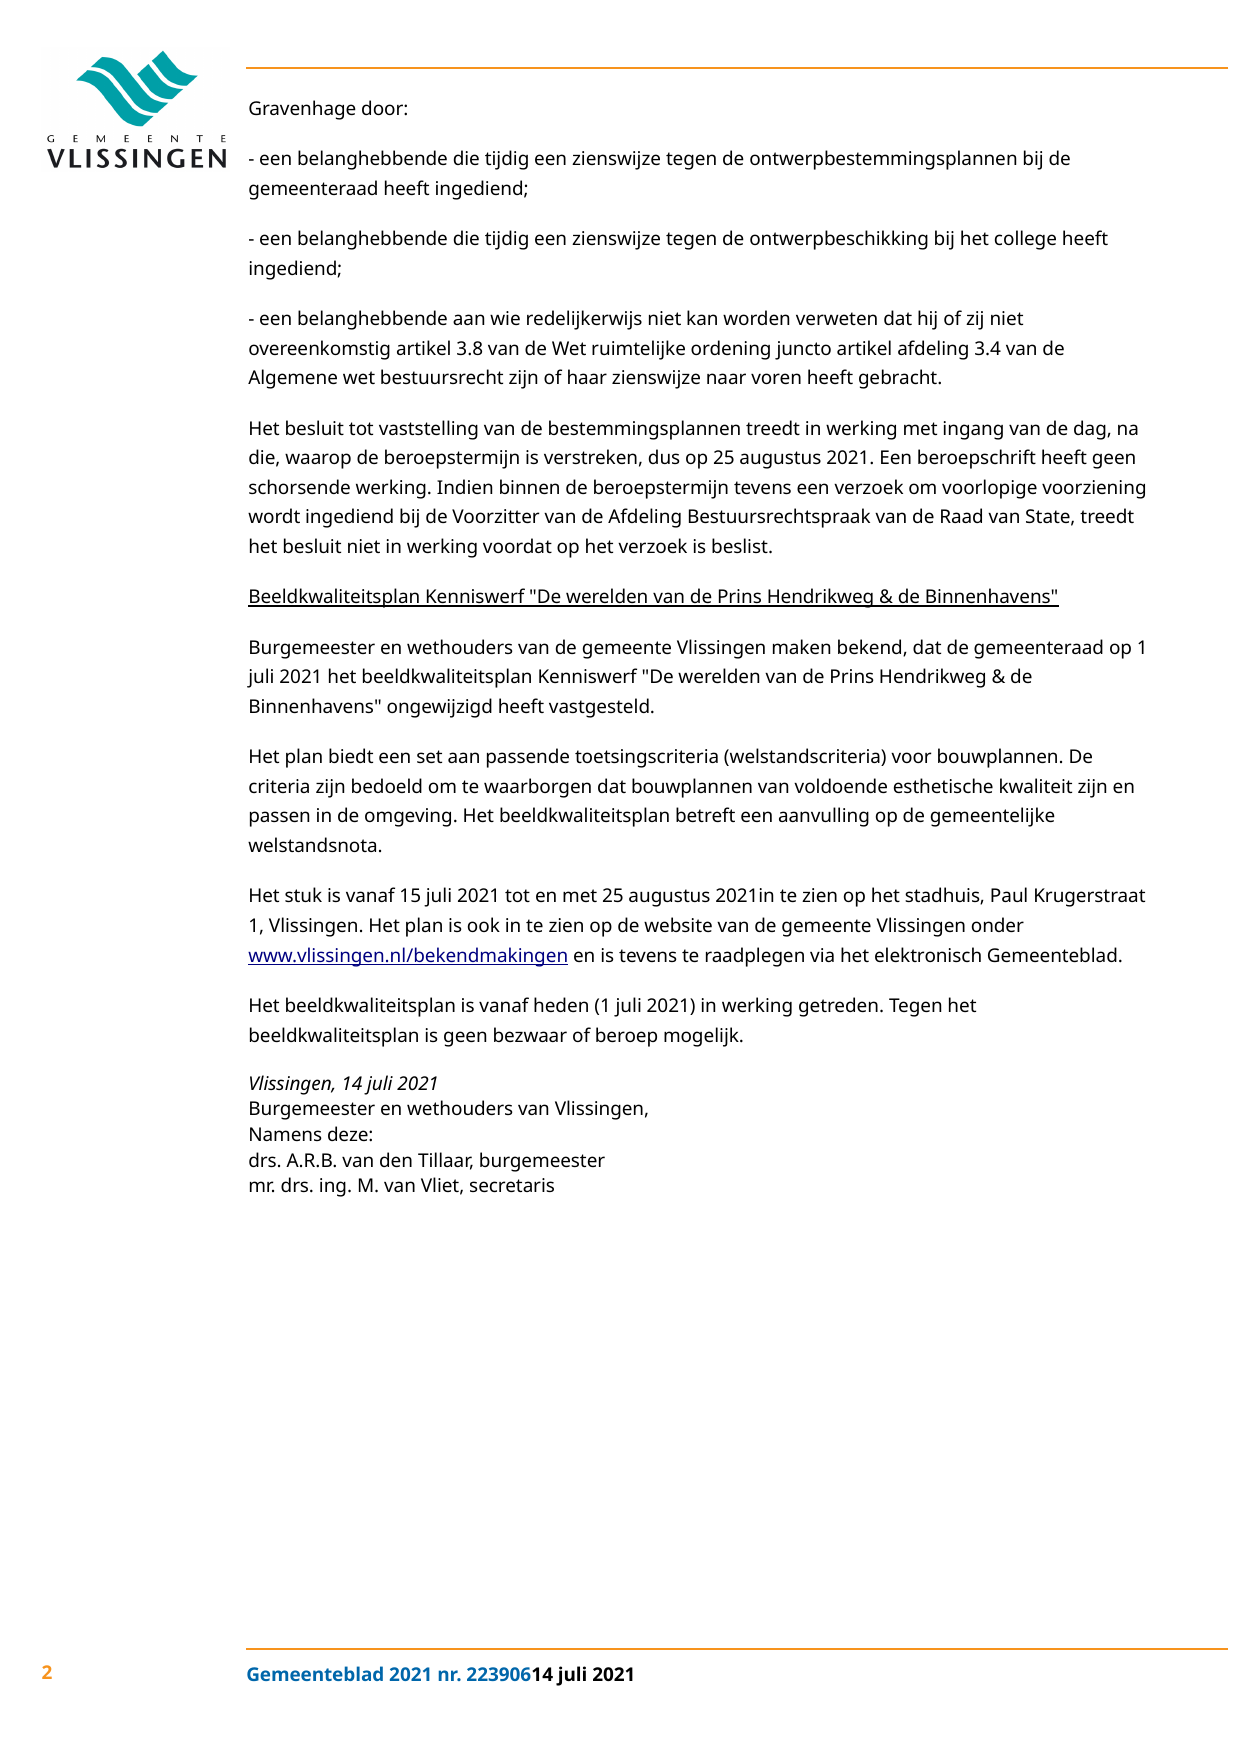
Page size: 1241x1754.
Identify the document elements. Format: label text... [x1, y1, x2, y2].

text Burgemeester en wethouders van Vlissingen, [248, 1095, 1152, 1121]
text Het beeldkwaliteitsplan is vanaf heden (1 juli 2021) in werking getreden. Tegen het beeldkwaliteitsplan is geen bezwaar of beroep mogelijk. [248, 992, 1152, 1048]
text - een belanghebbende die tijdig een zienswijze tegen de ontwerpbestemmingsplannen bij de gemeenteraad heeft ingediend; [248, 145, 1152, 201]
text Het besluit tot vaststelling van de bestemmingsplannen treedt in werking met ingang van de dag, na die, waarop de beroepstermijn is verstreken, dus op 25 augustus 2021. Een beroepschrift heeft geen schorsende werking. Indien binnen de beroepstermijn tevens een verzoek om voorlopige voorziening wordt ingediend bij de Voorzitter van de Afdeling Bestuursrechtspraak van de Raad van State, treedt het besluit niet in werking voordat op het verzoek is beslist. [248, 415, 1152, 559]
text drs. A.R.B. van den Tillaar, burgemeester [248, 1147, 1152, 1173]
text - een belanghebbende aan wie redelijkerwijs niet kan worden verweten dat hij of zij niet overeenkomstig artikel 3.8 van de Wet ruimtelijke ordening juncto artikel afdeling 3.4 van de Algemene wet bestuursrecht zijn of haar zienswijze naar voren heeft gebracht. [248, 305, 1152, 390]
picture [41, 47, 231, 172]
text - een belanghebbende die tijdig een zienswijze tegen de ontwerpbeschikking bij het college heeft ingediend; [248, 225, 1152, 281]
text Namens deze: [248, 1121, 1152, 1147]
text Beeldkwaliteitsplan Kenniswerf "De werelden van de Prins Hendrikweg & de Binnenhavens" [248, 583, 1152, 609]
text Het stuk is vanaf 15 juli 2021 tot en met 25 augustus 2021in te zien op het stadhuis, Paul Krugerstraat 1, Vlissingen. Het plan is ook in te zien op de website van de gemeente Vlissingen onder www.vlissingen.nl/bekendmakingen en is tevens te raadplegen via het elektronisch Gemeenteblad. [248, 883, 1152, 968]
text Burgemeester en wethouders van de gemeente Vlissingen maken bekend, dat de gemeenteraad op 1 juli 2021 het beeldkwaliteitsplan Kenniswerf "De werelden van de Prins Hendrikweg & de Binnenhavens" ongewijzigd heeft vastgesteld. [248, 634, 1152, 719]
text Vlissingen, 14 juli 2021 [248, 1070, 1152, 1095]
text Gravenhage door: [248, 95, 1152, 121]
text Het plan biedt een set aan passende toetsingscriteria (welstandscriteria) voor bouwplannen. De criteria zijn bedoeld om te waarborgen dat bouwplannen van voldoende esthetische kwaliteit zijn en passen in de omgeving. Het beeldkwaliteitsplan betreft een aanvulling op de gemeentelijke welstandsnota. [248, 743, 1152, 858]
text mr. drs. ing. M. van Vliet, secretaris [248, 1173, 1152, 1198]
